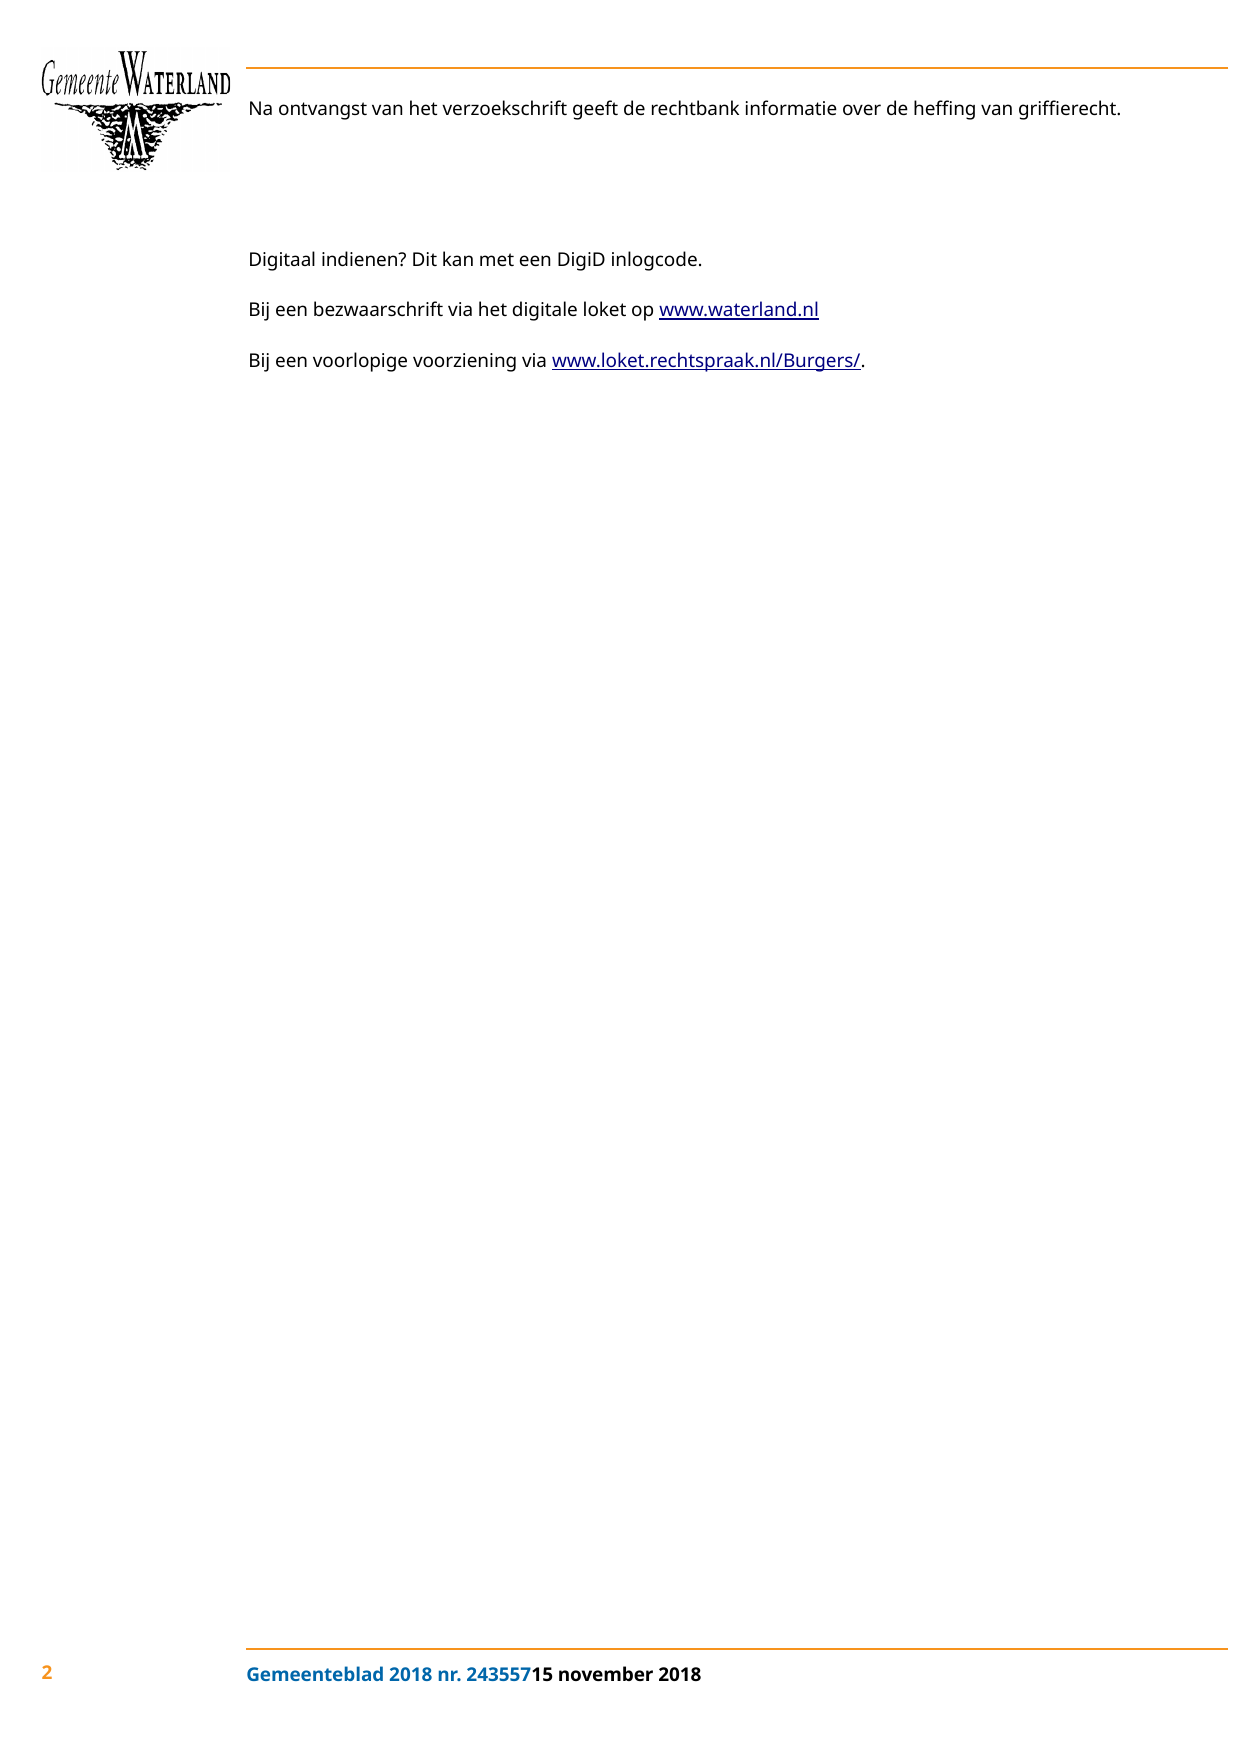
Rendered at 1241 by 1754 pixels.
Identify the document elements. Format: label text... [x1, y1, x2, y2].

text Bij een voorlopige voorziening via www.loket.rechtspraak.nl/Burgers/. [248, 347, 1152, 373]
text Digitaal indienen? Dit kan met een DigiD inlogcode. [248, 246, 1152, 272]
text Na ontvangst van het verzoekschrift geeft de rechtbank informatie over de heffing van griffierecht. [248, 95, 1152, 121]
picture [41, 47, 231, 172]
text Bij een bezwaarschrift via het digitale loket op www.waterland.nl [248, 296, 1152, 322]
